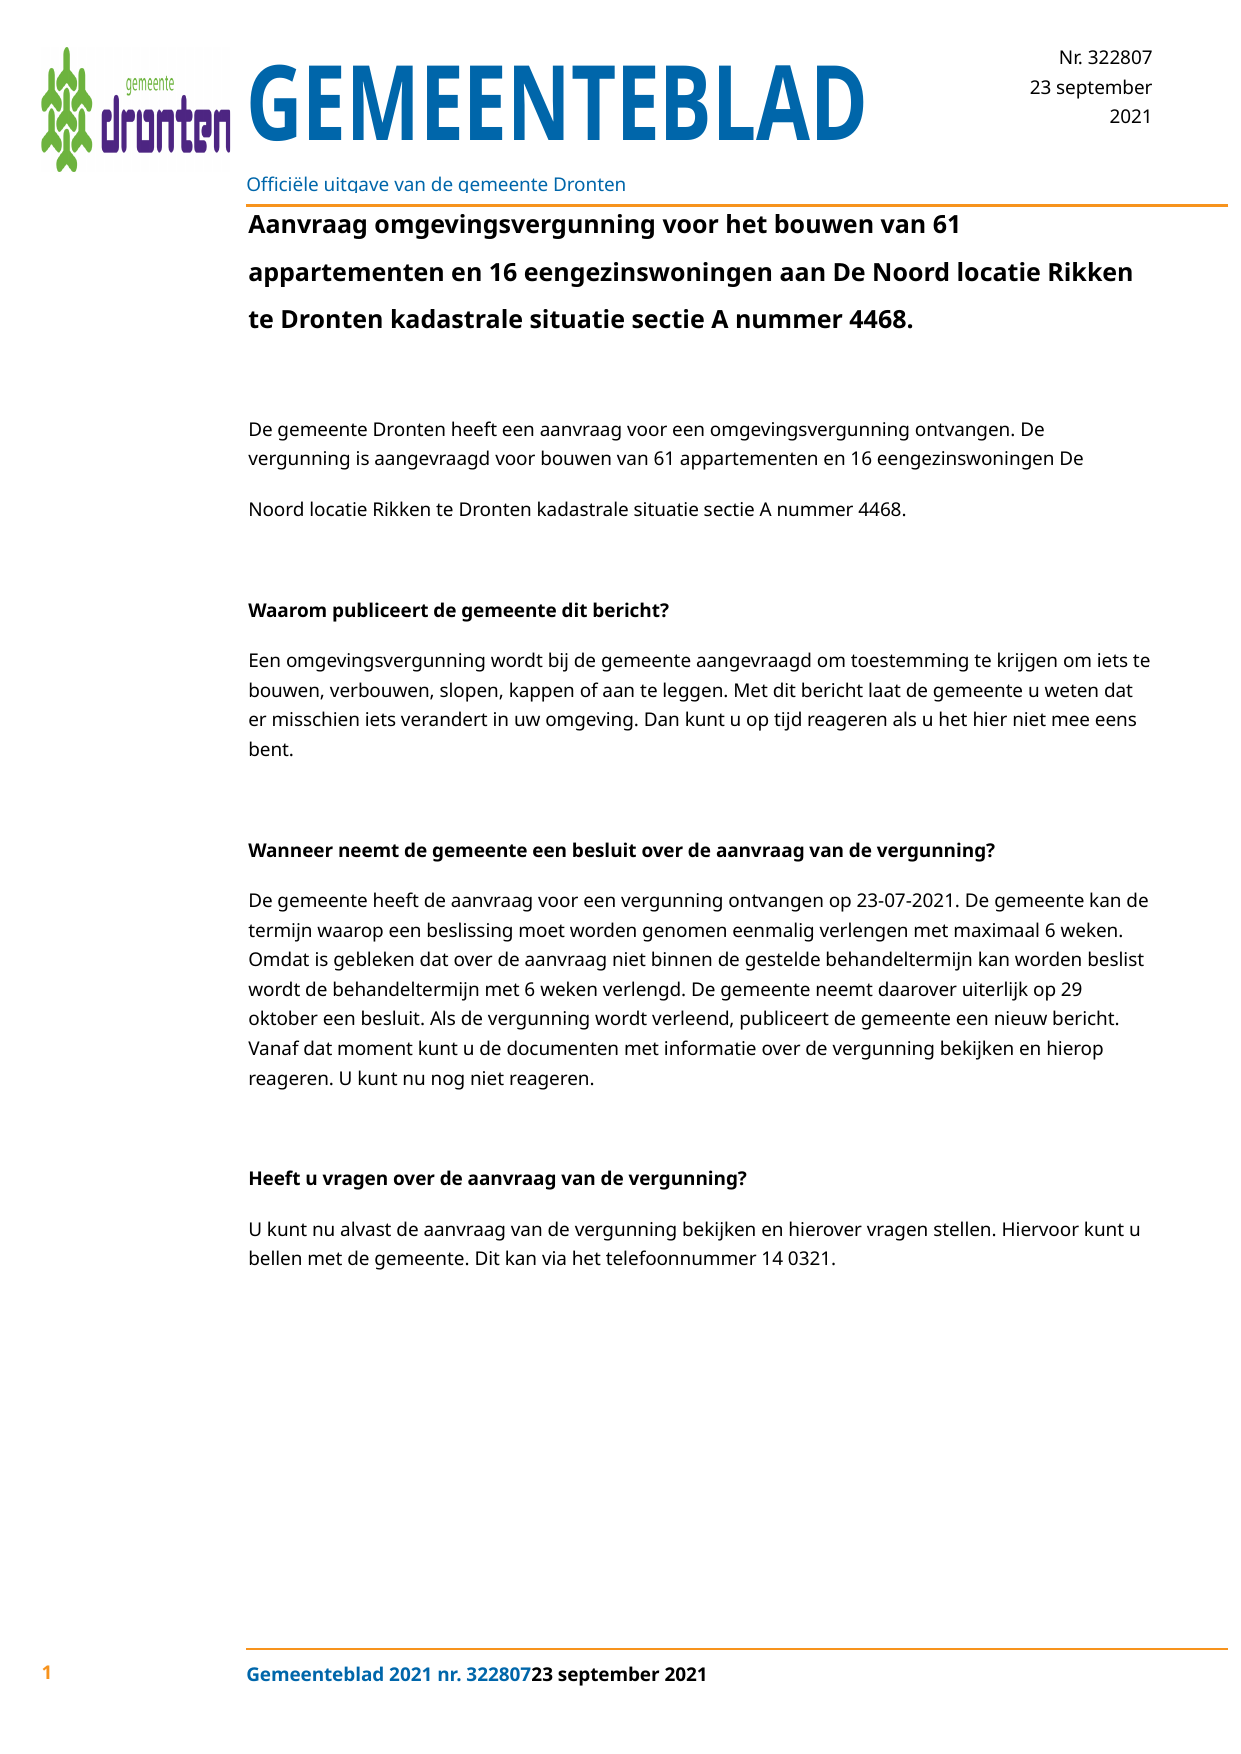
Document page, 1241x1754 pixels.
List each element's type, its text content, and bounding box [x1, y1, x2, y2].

text Aanvraag omgevingsvergunning voor het bouwen van 61 appartementen en 16 eengezinswoningen aan De Noord locatie Rikken te Dronten kadastrale situatie sectie A nummer 4468. [248, 207, 1152, 336]
text Noord locatie Rikken te Dronten kadastrale situatie sectie A nummer 4468. [248, 496, 1152, 522]
text Waarom publiceert de gemeente dit bericht? [248, 597, 1152, 622]
text De gemeente Dronten heeft een aanvraag voor een omgevingsvergunning ontvangen. De vergunning is aangevraagd voor bouwen van 61 appartementen en 16 eengezinswoningen De [248, 416, 1152, 471]
text U kunt nu alvast de aanvraag van de vergunning bekijken en hierover vragen stellen. Hiervoor kunt u bellen met de gemeente. Dit kan via het telefoonnummer 14 0321. [248, 1216, 1152, 1271]
text Wanneer neemt de gemeente een besluit over de aanvraag van de vergunning? [248, 837, 1152, 862]
picture [41, 47, 231, 172]
text Een omgevingsvergunning wordt bij de gemeente aangevraagd om toestemming te krijgen om iets te bouwen, verbouwen, slopen, kappen of aan te leggen. Met dit bericht laat de gemeente u weten dat er misschien iets verandert in uw omgeving. Dan kunt u op tijd reageren als u het hier niet mee eens bent. [248, 647, 1152, 762]
text De gemeente heeft de aanvraag voor een vergunning ontvangen op 23-07-2021. De gemeente kan de termijn waarop een beslissing moet worden genomen eenmalig verlengen met maximaal 6 weken. Omdat is gebleken dat over de aanvraag niet binnen de gestelde behandeltermijn kan worden beslist wordt de behandeltermijn met 6 weken verlengd. De gemeente neemt daarover uiterlijk op 29 oktober een besluit. Als de vergunning wordt verleend, publiceert de gemeente een nieuw bericht. Vanaf dat moment kunt u de documenten met informatie over de vergunning bekijken en hierop reageren. U kunt nu nog niet reageren. [248, 887, 1152, 1090]
text Heeft u vragen over de aanvraag van de vergunning? [248, 1166, 1152, 1191]
